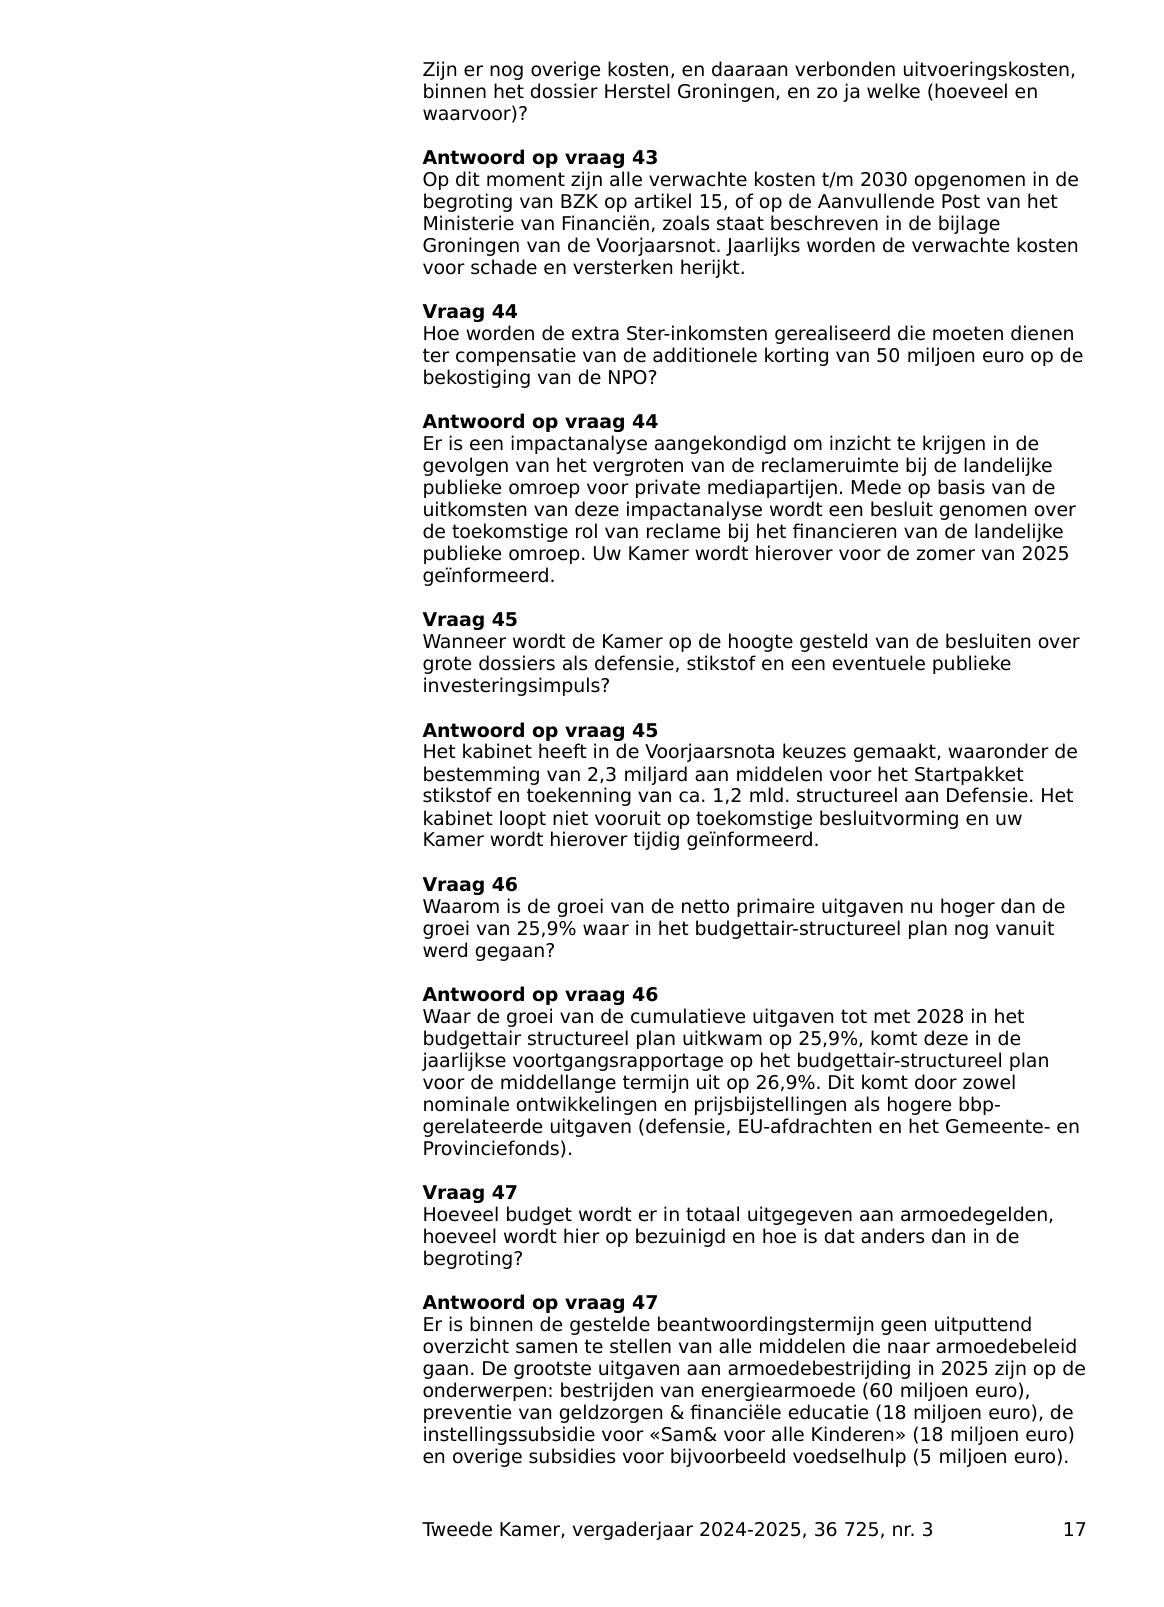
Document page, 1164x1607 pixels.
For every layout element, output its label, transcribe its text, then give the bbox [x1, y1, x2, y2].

text Hoe worden de extra Ster-inkomsten gerealiseerd die moeten dienen ter compensatie van de additionele korting van 50 miljoen euro op de bekostiging van de NPO? [422, 323, 1087, 389]
text Het kabinet heeft in de Voorjaarsnota keuzes gemaakt, waaronder de bestemming van 2,3 miljard aan middelen voor het Startpakket stikstof en toekenning van ca. 1,2 mld. structureel aan Defensie. Het kabinet loopt niet vooruit op toekomstige besluitvorming en uw Kamer wordt hierover tijdig geïnformeerd. [422, 741, 1087, 851]
text Vraag 45 [422, 609, 1087, 631]
text Vraag 47 [422, 1182, 1087, 1204]
text Waarom is de groei van de netto primaire uitgaven nu hoger dan de groei van 25,9% waar in het budgettair-structureel plan nog vanuit werd gegaan? [422, 896, 1087, 961]
text Antwoord op vraag 45 [422, 719, 1087, 741]
text Hoeveel budget wordt er in totaal uitgegeven aan armoedegelden, hoeveel wordt hier op bezuinigd en hoe is dat anders dan in de begroting? [422, 1204, 1087, 1269]
text Er is een impactanalyse aangekondigd om inzicht te krijgen in de gevolgen van het vergroten van de reclameruimte bij de landelijke publieke omroep voor private mediapartijen. Mede op basis van de uitkomsten van deze impactanalyse wordt een besluit genomen over de toekomstige rol van reclame bij het financieren van de landelijke publieke omroep. Uw Kamer wordt hierover voor de zomer van 2025 geïnformeerd. [422, 433, 1087, 587]
text Er is binnen de gestelde beantwoordingstermijn geen uitputtend overzicht samen te stellen van alle middelen die naar armoedebeleid gaan. De grootste uitgaven aan armoedebestrijding in 2025 zijn op de onderwerpen: bestrijden van energiearmoede (60 miljoen euro), preventie van geldzorgen & financiële educatie (18 miljoen euro), de instellingssubsidie voor «Sam& voor alle Kinderen» (18 miljoen euro) en overige subsidies voor bijvoorbeeld voedselhulp (5 miljoen euro). [422, 1314, 1087, 1468]
text Antwoord op vraag 44 [422, 411, 1087, 433]
text Op dit moment zijn alle verwachte kosten t/m 2030 opgenomen in de begroting van BZK op artikel 15, of op de Aanvullende Post van het Ministerie van Financiën, zoals staat beschreven in de bijlage Groningen van de Voorjaarsnot. Jaarlijks worden de verwachte kosten voor schade en versterken herijkt. [422, 169, 1087, 279]
text Waar de groei van de cumulatieve uitgaven tot met 2028 in het budgettair structureel plan uitkwam op 25,9%, komt deze in de jaarlijkse voortgangsrapportage op het budgettair-structureel plan voor de middellange termijn uit op 26,9%. Dit komt door zowel nominale ontwikkelingen en prijsbijstellingen als hogere bbp-gerelateerde uitgaven (defensie, EU-afdrachten en het Gemeente- en Provinciefonds). [422, 1006, 1087, 1159]
text Vraag 46 [422, 873, 1087, 896]
text Antwoord op vraag 46 [422, 984, 1087, 1006]
text Wanneer wordt de Kamer op de hoogte gesteld van de besluiten over grote dossiers als defensie, stikstof en een eventuele publieke investeringsimpuls? [422, 631, 1087, 697]
text Vraag 44 [422, 301, 1087, 323]
text Zijn er nog overige kosten, en daaraan verbonden uitvoeringskosten, binnen het dossier Herstel Groningen, en zo ja welke (hoeveel en waarvoor)? [422, 59, 1087, 125]
text Antwoord op vraag 43 [422, 147, 1087, 169]
text Antwoord op vraag 47 [422, 1292, 1087, 1314]
